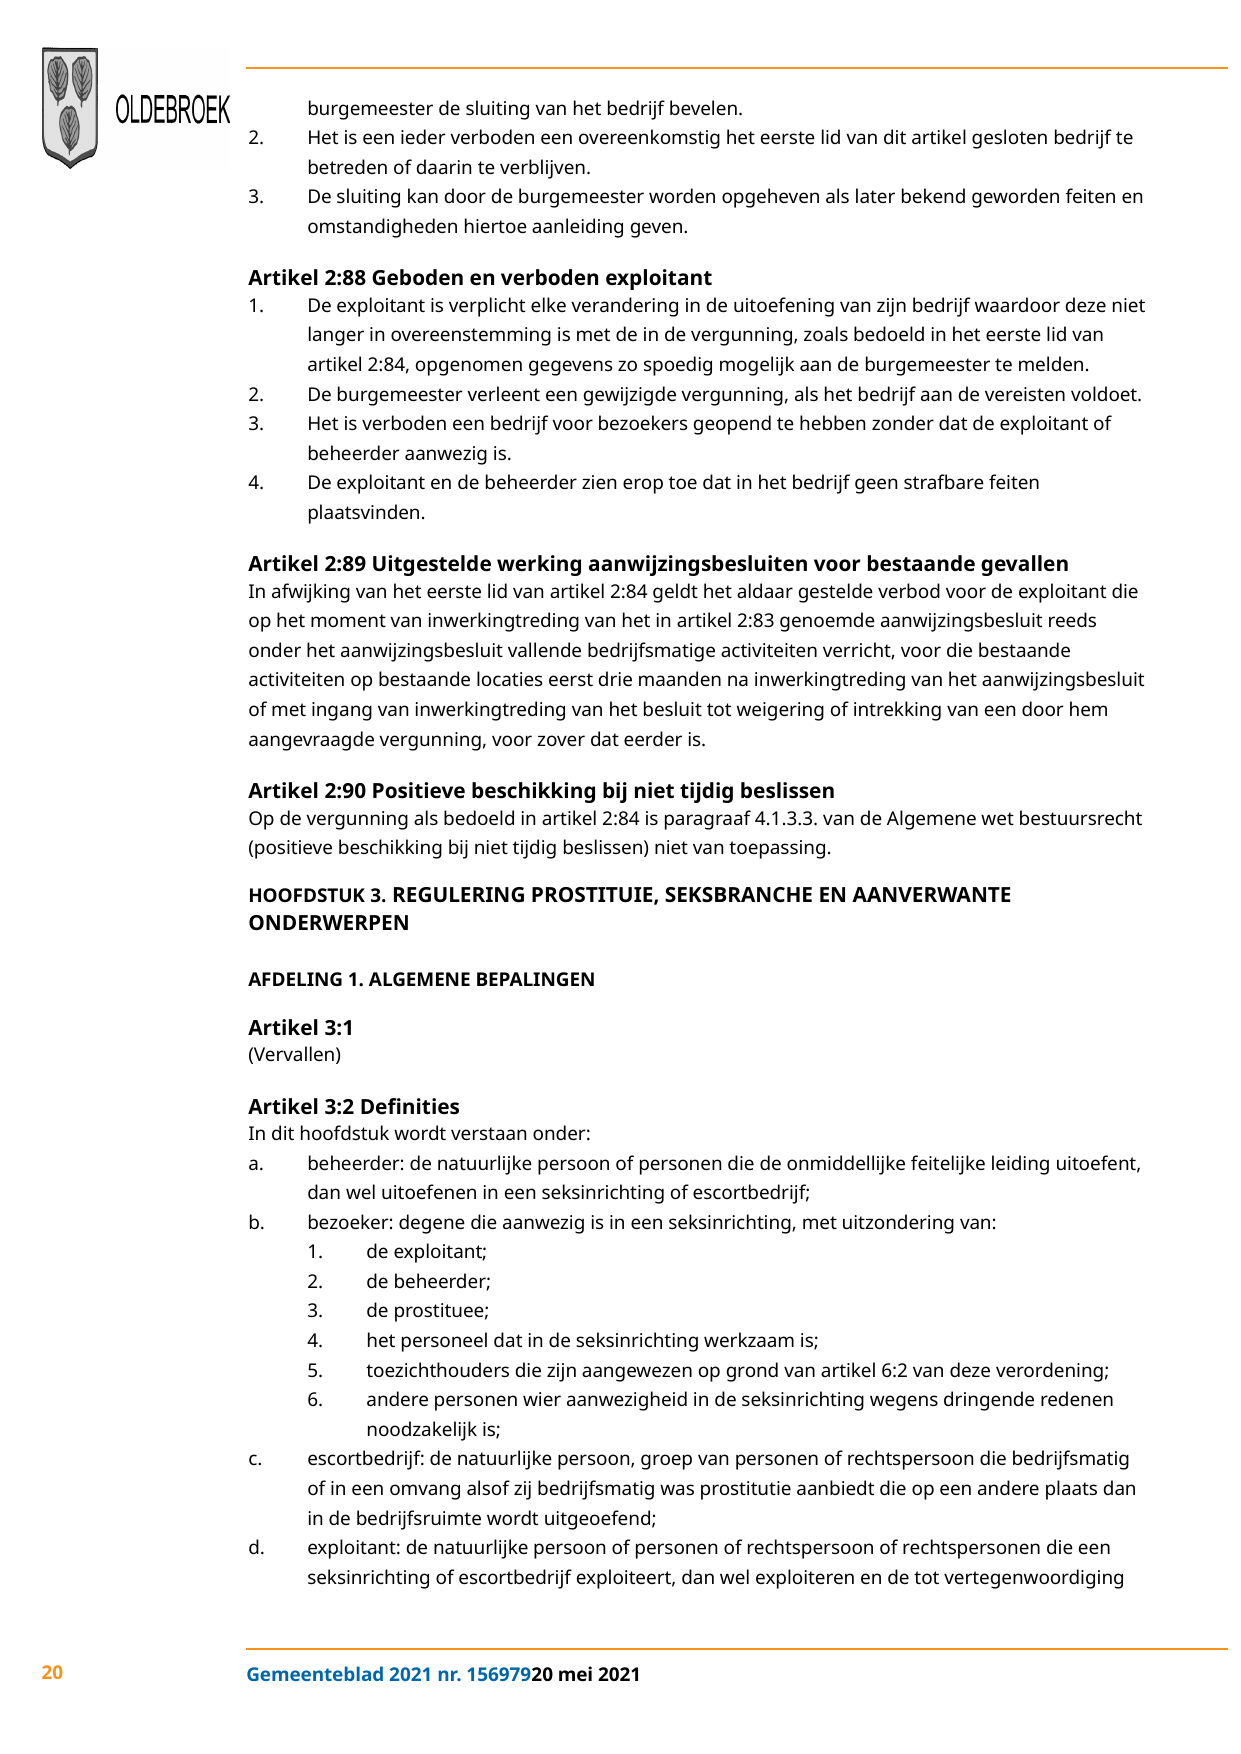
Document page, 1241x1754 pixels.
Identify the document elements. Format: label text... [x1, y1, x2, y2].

list het personeel dat in de seksinrichting werkzaam is; [307, 1327, 1152, 1353]
text In dit hoofdstuk wordt verstaan onder: [248, 1120, 1152, 1146]
text (Vervallen) [248, 1041, 1152, 1067]
text Artikel 3:2 Definities [248, 1092, 1152, 1120]
text AFDELING 1. ALGEMENE BEPALINGEN [248, 966, 1152, 992]
list de exploitant; [307, 1238, 1152, 1264]
text HOOFDSTUK 3. REGULERING PROSTITUIE, SEKSBRANCHE EN AANVERWANTE ONDERWERPEN [248, 880, 1152, 937]
text Artikel 2:90 Positieve beschikking bij niet tijdig beslissen [248, 776, 1152, 805]
list De exploitant is verplicht elke verandering in de uitoefening van zijn bedrijf waardoor deze niet langer in overeenstemming is met de in de vergunning, zoals bedoeld in het eerste lid van artikel 2:84, opgenomen gegevens zo spoedig mogelijk aan de burgemeester te melden. [248, 292, 1152, 377]
list De sluiting kan door de burgemeester worden opgeheven als later bekend geworden feiten en omstandigheden hiertoe aanleiding geven. [248, 183, 1152, 239]
picture [41, 47, 231, 172]
list de beheerder; [307, 1268, 1152, 1294]
list De burgemeester verleent een gewijzigde vergunning, als het bedrijf aan de vereisten voldoet. [248, 381, 1152, 406]
list escortbedrijf: de natuurlijke persoon, groep van personen of rechtspersoon die bedrijfsmatig of in een omvang alsof zij bedrijfsmatig was prostitutie aanbiedt die op een andere plaats dan in de bedrijfsruimte wordt uitgeoefend; [248, 1446, 1152, 1531]
text Artikel 2:89 Uitgestelde werking aanwijzingsbesluiten voor bestaande gevallen [248, 549, 1152, 578]
list Het is verboden een bedrijf voor bezoekers geopend te hebben zonder dat de exploitant of beheerder aanwezig is. [248, 410, 1152, 466]
text Artikel 3:1 [248, 1013, 1152, 1041]
list burgemeester de sluiting van het bedrijf bevelen. [248, 95, 1152, 121]
list exploitant: de natuurlijke persoon of personen of rechtspersoon of rechtspersonen die een seksinrichting of escortbedrijf exploiteert, dan wel exploiteren en de tot vertegenwoordiging [248, 1534, 1152, 1590]
list bezoeker: degene die aanwezig is in een seksinrichting, met uitzondering van: [248, 1209, 1152, 1235]
text In afwijking van het eerste lid van artikel 2:84 geldt het aldaar gestelde verbod voor de exploitant die op het moment van inwerkingtreding van het in artikel 2:83 genoemde aanwijzingsbesluit reeds onder het aanwijzingsbesluit vallende bedrijfsmatige activiteiten verricht, voor die bestaande activiteiten op bestaande locaties eerst drie maanden na inwerkingtreding van het aanwijzingsbesluit of met ingang van inwerkingtreding van het besluit tot weigering of intrekking van een door hem aangevraagde vergunning, voor zover dat eerder is. [248, 578, 1152, 752]
list Het is een ieder verboden een overeenkomstig het eerste lid van dit artikel gesloten bedrijf te betreden of daarin te verblijven. [248, 124, 1152, 180]
text Artikel 2:88 Geboden en verboden exploitant [248, 263, 1152, 292]
list andere personen wier aanwezigheid in de seksinrichting wegens dringende redenen noodzakelijk is; [307, 1386, 1152, 1442]
list toezichthouders die zijn aangewezen op grond van artikel 6:2 van deze verordening; [307, 1357, 1152, 1383]
text Op de vergunning als bedoeld in artikel 2:84 is paragraaf 4.1.3.3. van de Algemene wet bestuursrecht (positieve beschikking bij niet tijdig beslissen) niet van toepassing. [248, 805, 1152, 860]
list De exploitant en de beheerder zien erop toe dat in het bedrijf geen strafbare feiten plaatsvinden. [248, 469, 1152, 525]
list de prostituee; [307, 1298, 1152, 1323]
list beheerder: de natuurlijke persoon of personen die de onmiddellijke feitelijke leiding uitoefent, dan wel uitoefenen in een seksinrichting of escortbedrijf; [248, 1150, 1152, 1205]
